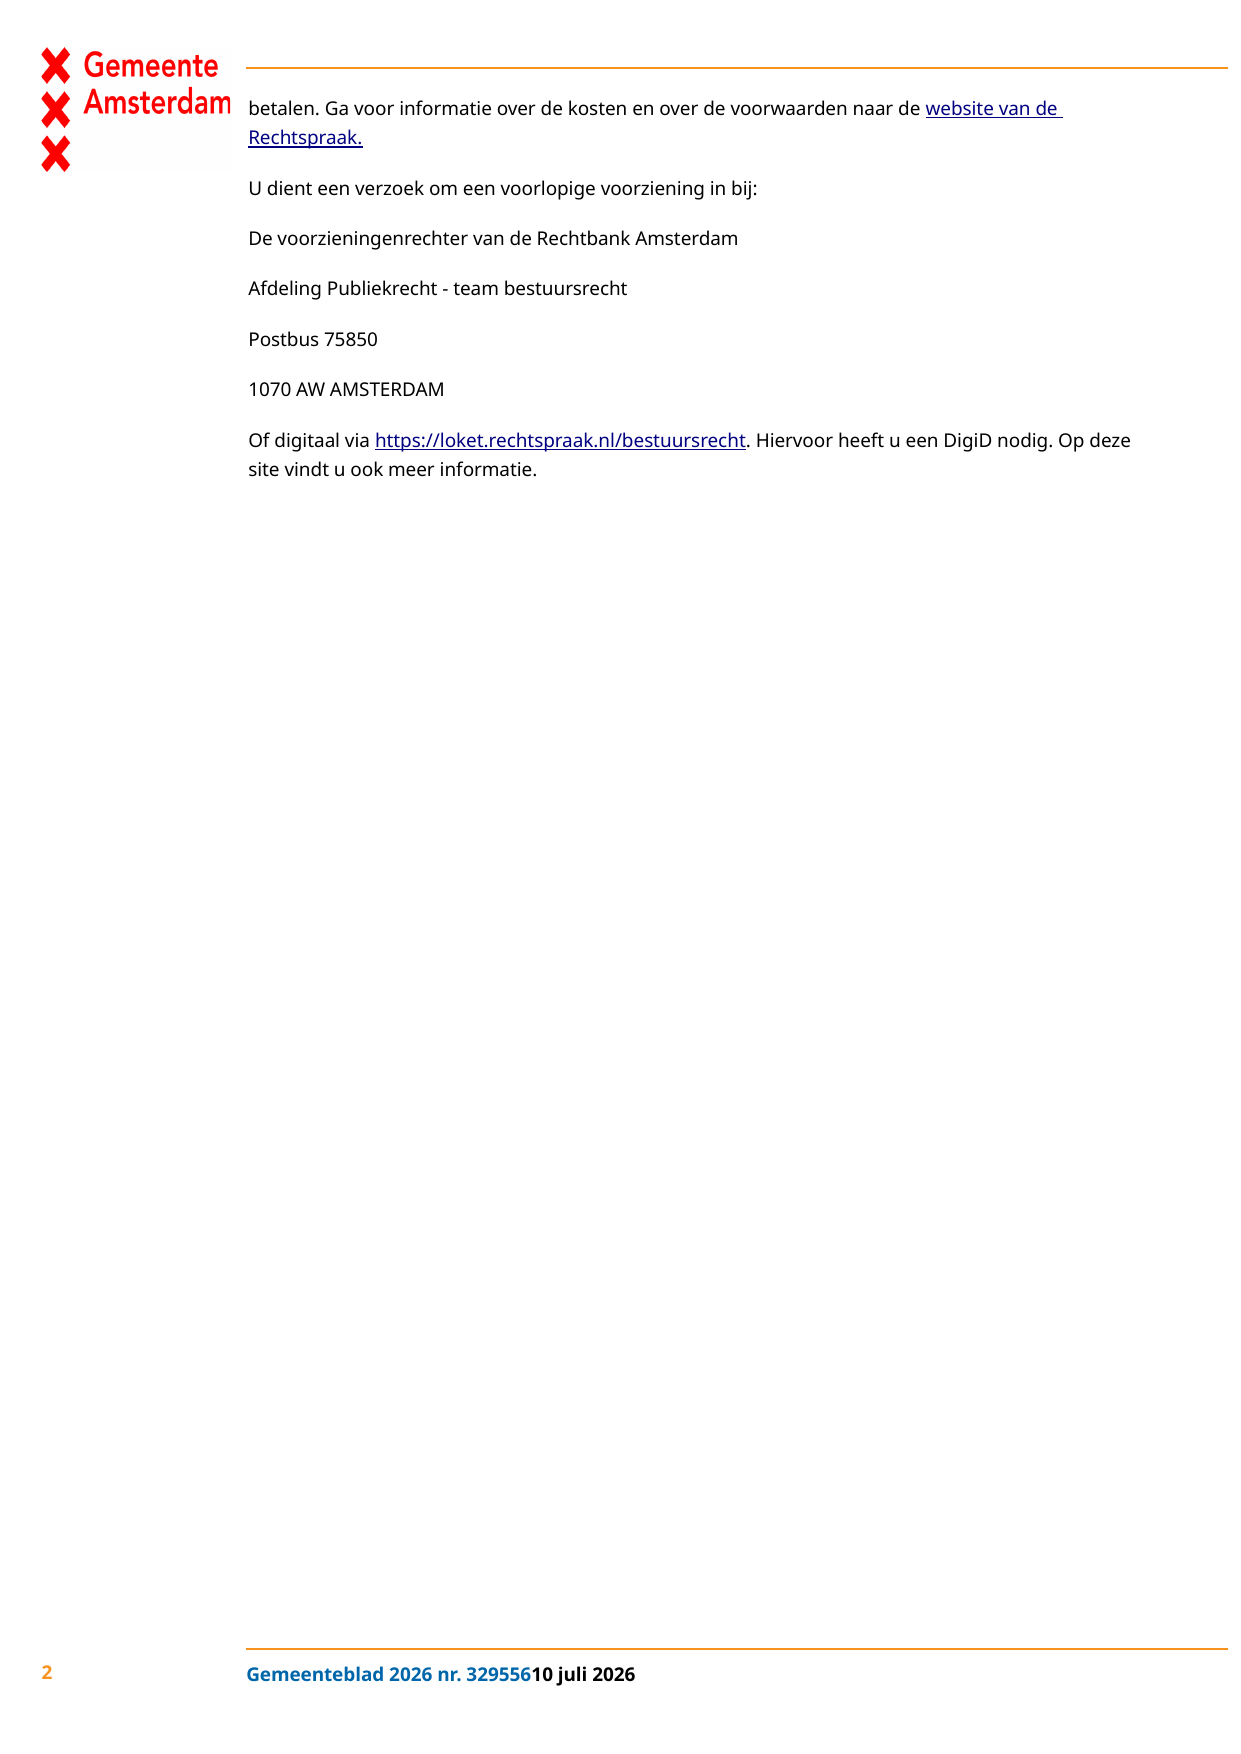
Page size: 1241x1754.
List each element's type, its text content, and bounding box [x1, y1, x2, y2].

text betalen. Ga voor informatie over de kosten en over de voorwaarden naar de website van de Rechtspraak. [248, 95, 1152, 150]
text U dient een verzoek om een voorlopige voorziening in bij: [248, 175, 1152, 201]
text Of digitaal via https://loket.rechtspraak.nl/bestuursrecht. Hiervoor heeft u een DigiD nodig. Op deze site vindt u ook meer informatie. [248, 427, 1152, 482]
text Postbus 75850 [248, 326, 1152, 352]
text Afdeling Publiekrecht - team bestuursrecht [248, 276, 1152, 301]
picture [41, 47, 231, 172]
text De voorzieningenrechter van de Rechtbank Amsterdam [248, 225, 1152, 251]
text 1070 AW AMSTERDAM [248, 376, 1152, 402]
